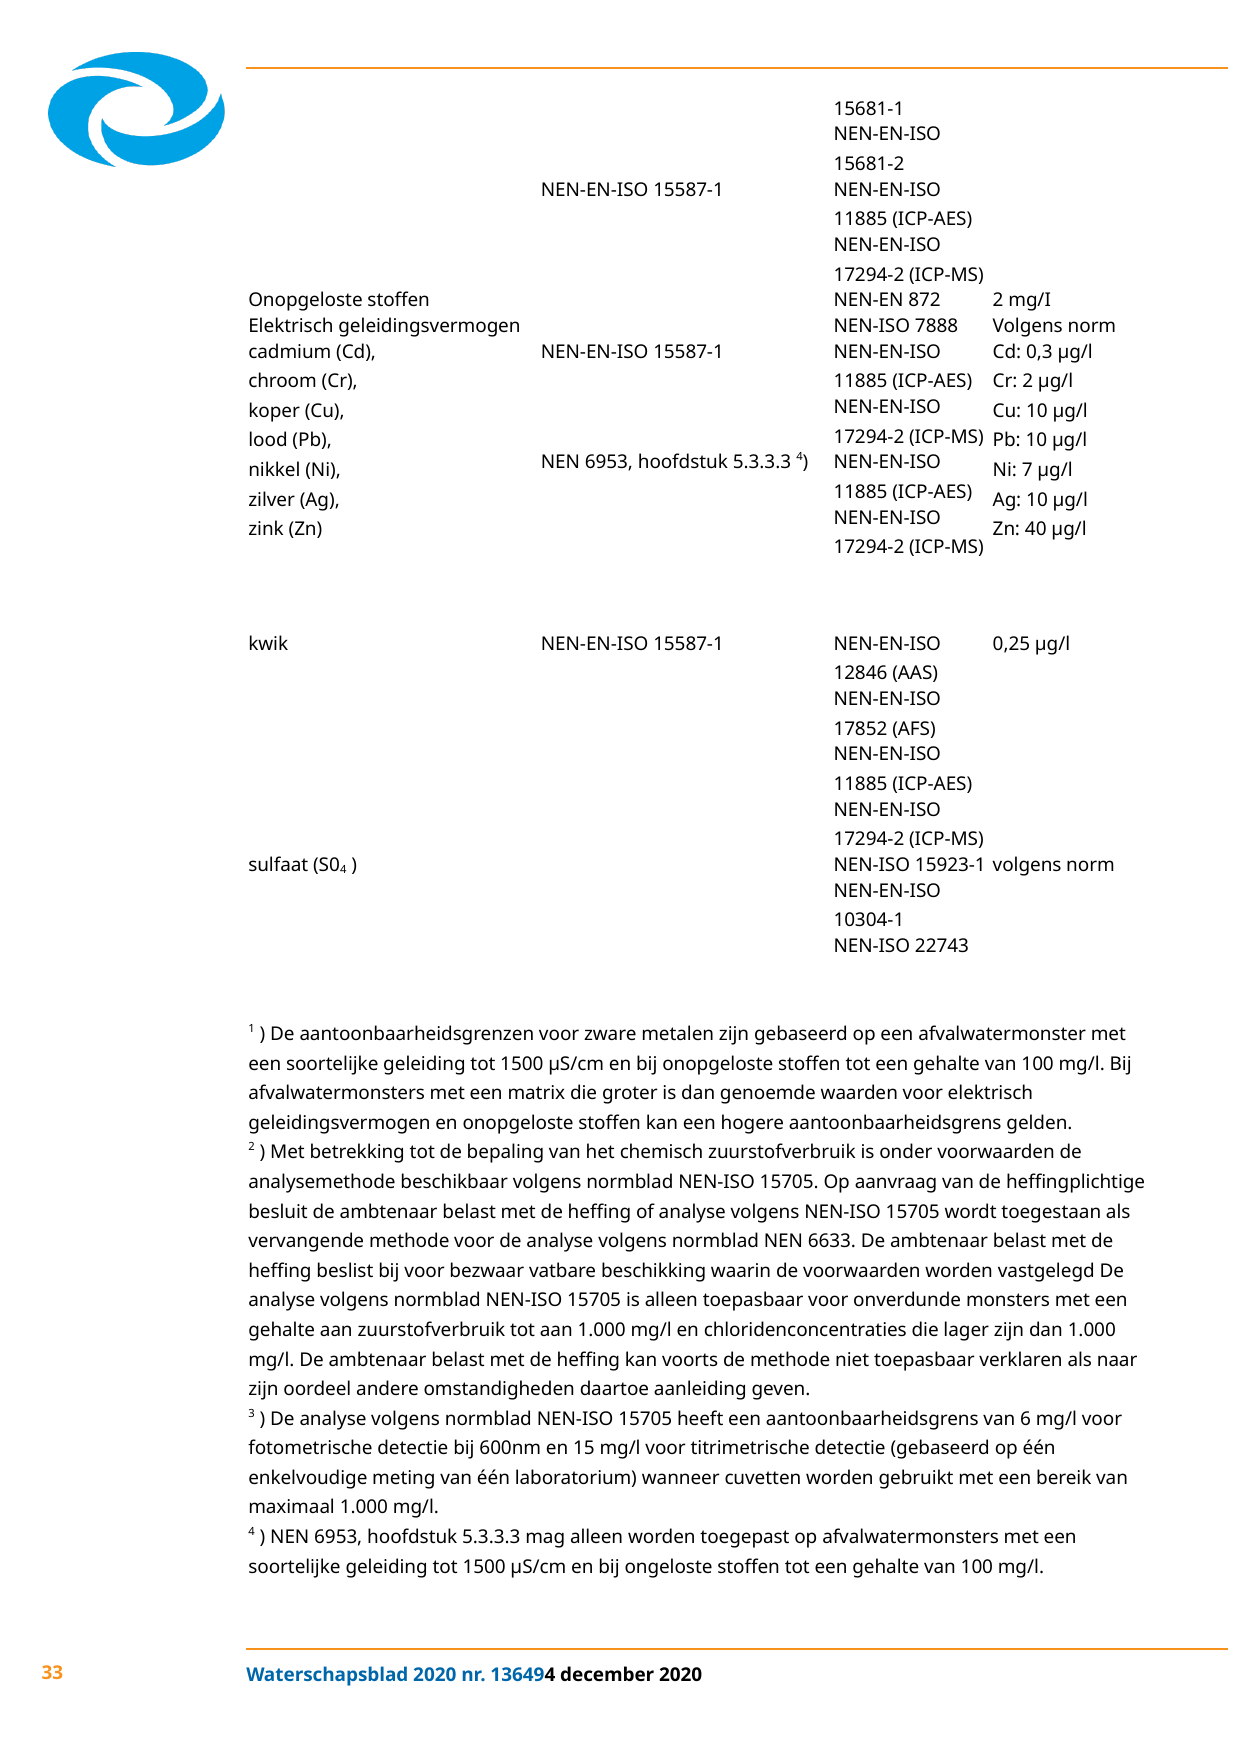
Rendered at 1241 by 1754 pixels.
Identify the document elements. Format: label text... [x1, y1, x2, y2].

table_cell sulfaat (S04 ) [248, 851, 541, 958]
table_cell NEN-EN-ISO 17294-2 (ICP-MS) [833, 393, 992, 448]
table_cell 2 mg/I [993, 286, 1152, 312]
table_cell NEN-ISO 7888 [833, 312, 992, 338]
table_cell NEN-EN-ISO 11885 (ICP-AES) [833, 741, 992, 796]
table_cell 0,25 µg/l [993, 630, 1152, 851]
table_cell NEN-EN-ISO 17294-2 (ICP-MS) [833, 231, 992, 286]
text 3 ) De analyse volgens normblad NEN-ISO 15705 heeft een aantoonbaarheidsgrens van 6 mg/l voor fotometrische detectie bij 600nm en 15 mg/l voor titrimetrische detectie (gebaseerd op één enkelvoudige meting van één laboratorium) wanneer cuvetten worden gebruikt met een bereik van maximaal 1.000 mg/l. [248, 1405, 1152, 1519]
table_cell NEN-EN-ISO 11885 (ICP-AES) [833, 338, 992, 393]
picture [41, 47, 231, 172]
table_cell Elektrisch geleidingsvermogen [248, 312, 541, 338]
table_cell NEN-EN-ISO 11885 (ICP-AES) [833, 176, 992, 231]
table_cell [248, 95, 541, 286]
table_cell volgens norm [993, 851, 1152, 958]
table_cell NEN-ISO 15923-1 [833, 851, 992, 877]
text 1 ) De aantoonbaarheidsgrenzen voor zware metalen zijn gebaseerd op een afvalwatermonster met een soortelijke geleiding tot 1500 µS/cm en bij onopgeloste stoffen tot een gehalte van 100 mg/l. Bij afvalwatermonsters met een matrix die groter is dan genoemde waarden voor elektrisch geleidingsvermogen en onopgeloste stoffen kan een hogere aantoonbaarheidsgrens gelden. [248, 1020, 1152, 1135]
table_cell NEN-EN-ISO 15587-1 [541, 176, 833, 286]
table_cell cadmium (Cd), chroom (Cr), koper (Cu), lood (Pb), nikkel (Ni), zilver (Ag), zink (Zn) [248, 338, 541, 630]
table_cell [541, 312, 833, 338]
table_cell NEN-EN 872 [833, 286, 992, 312]
table_cell NEN-EN-ISO 15681-2 [833, 121, 992, 176]
table_cell NEN-EN-ISO 11885 (ICP-AES) [833, 449, 992, 504]
table_cell NEN-EN-ISO 12846 (AAS) [833, 630, 992, 685]
table_cell [993, 95, 1152, 286]
table_cell NEN-EN-ISO 17294-2 (ICP-MS) [833, 796, 992, 851]
table_cell Cd: 0,3 µg/l Cr: 2 µg/l Cu: 10 µg/l Pb: 10 µg/l Ni: 7 µg/l Ag: 10 µg/l Zn: 40 µg/l [993, 338, 1152, 630]
table_cell [541, 286, 833, 312]
table_cell NEN-EN-ISO 17852 (AFS) [833, 685, 992, 741]
table_cell NEN-EN-ISO 10304-1 [833, 877, 992, 932]
table_cell 15681-1 [833, 95, 992, 121]
table_cell Volgens norm [993, 312, 1152, 338]
table_cell NEN-EN-ISO 15587-1 [541, 338, 833, 448]
table_cell NEN-EN-ISO 17294-2 (ICP-MS) [833, 504, 992, 630]
table_cell NEN-EN-ISO 15587-1 [541, 630, 833, 851]
text 4 ) NEN 6953, hoofdstuk 5.3.3.3 mag alleen worden toegepast op afvalwatermonsters met een soortelijke geleiding tot 1500 µS/cm en bij ongeloste stoffen tot een gehalte van 100 mg/l. [248, 1523, 1152, 1578]
table_cell [541, 851, 833, 958]
table_cell Onopgeloste stoffen [248, 286, 541, 312]
table_cell NEN 6953, hoofdstuk 5.3.3.3 4) [541, 449, 833, 630]
table_cell kwik [248, 630, 541, 851]
text 2 ) Met betrekking tot de bepaling van het chemisch zuurstofverbruik is onder voorwaarden de analysemethode beschikbaar volgens normblad NEN-ISO 15705. Op aanvraag van de heffingplichtige besluit de ambtenaar belast met de heffing of analyse volgens NEN-ISO 15705 wordt toegestaan als vervangende methode voor de analyse volgens normblad NEN 6633. De ambtenaar belast met de heffing beslist bij voor bezwaar vatbare beschikking waarin de voorwaarden worden vastgelegd De analyse volgens normblad NEN-ISO 15705 is alleen toepasbaar voor onverdunde monsters met een gehalte aan zuurstofverbruik tot aan 1.000 mg/l en chloridenconcentraties die lager zijn dan 1.000 mg/l. De ambtenaar belast met de heffing kan voorts de methode niet toepasbaar verklaren als naar zijn oordeel andere omstandigheden daartoe aanleiding geven. [248, 1139, 1152, 1401]
table_cell NEN-ISO 22743 [833, 932, 992, 958]
table_cell [541, 95, 833, 176]
